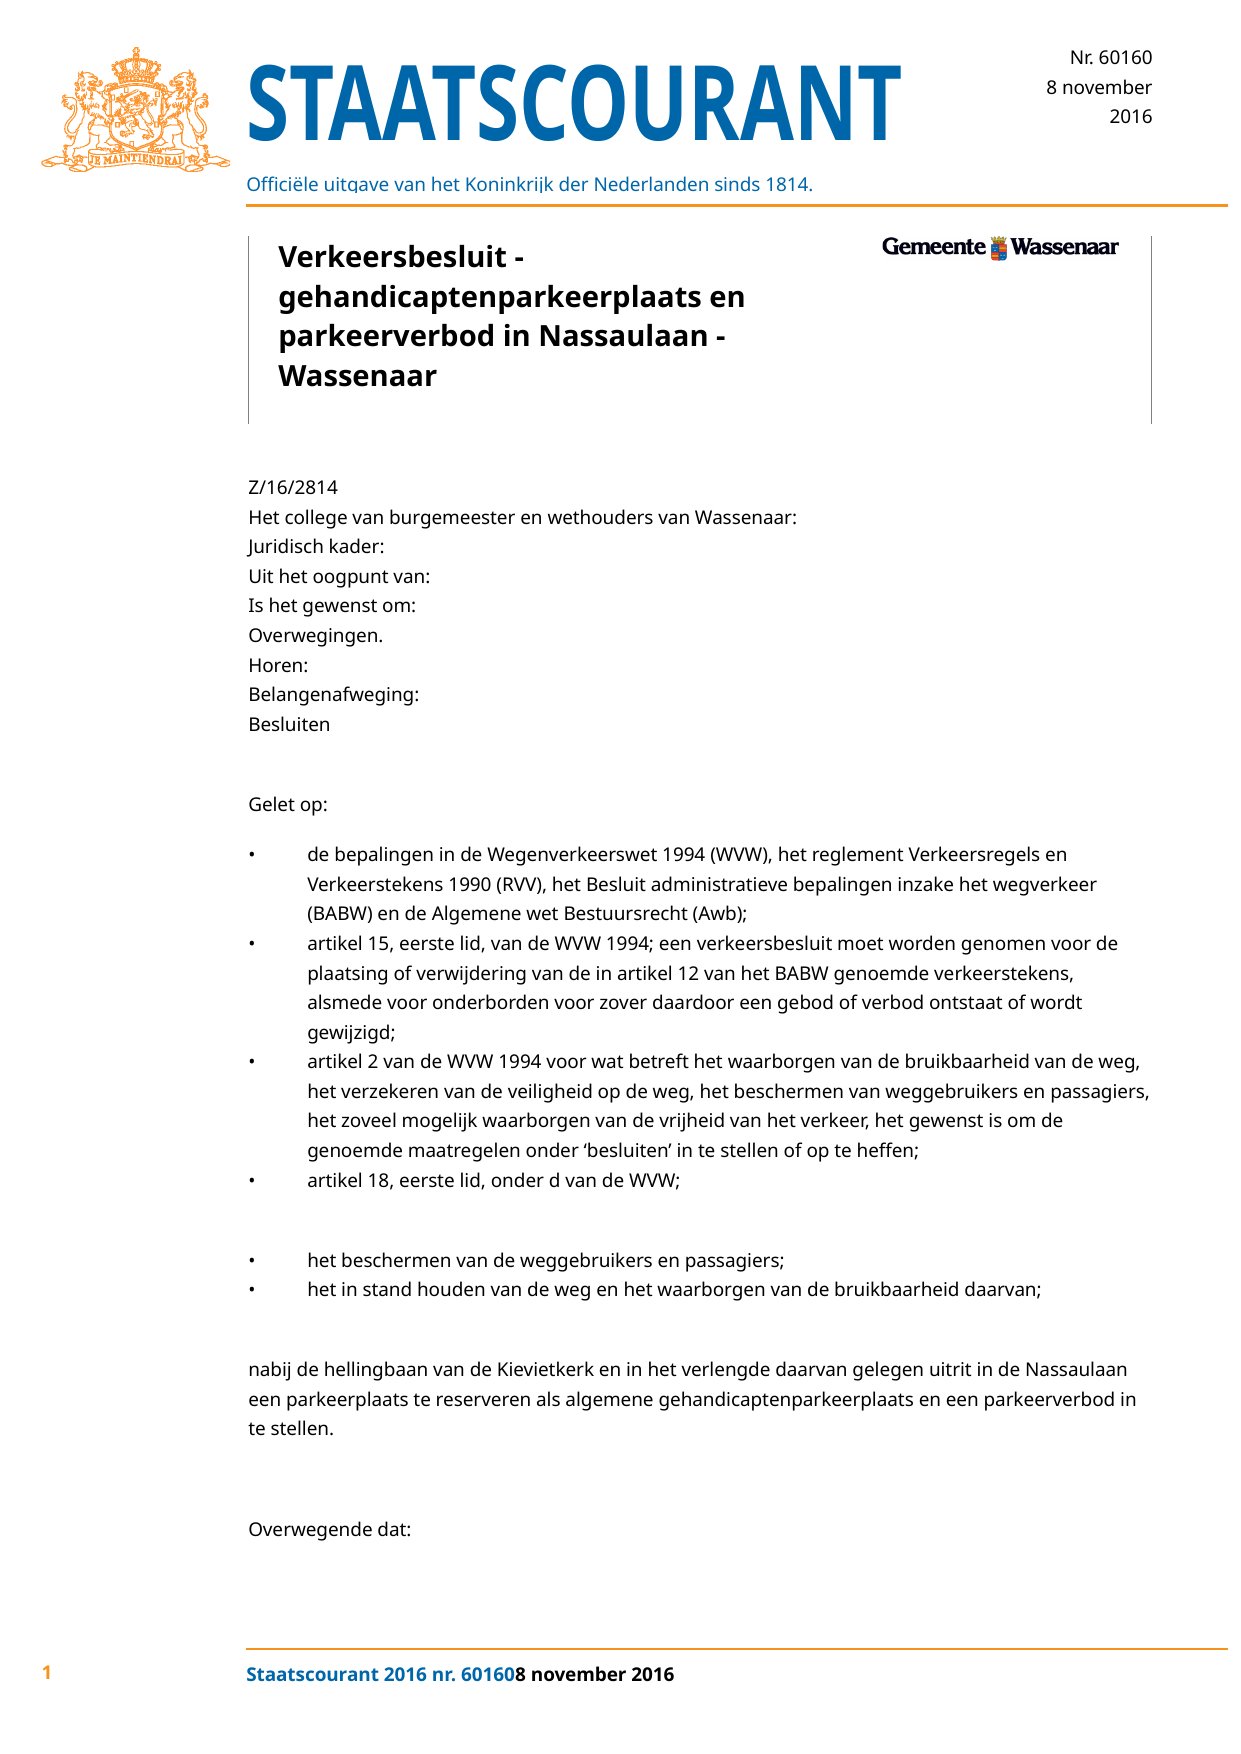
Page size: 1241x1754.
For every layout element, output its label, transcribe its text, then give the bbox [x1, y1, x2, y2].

list het beschermen van de weggebruikers en passagiers; [248, 1247, 1152, 1273]
text Het college van burgemeester en wethouders van Wassenaar: [248, 504, 1152, 530]
list artikel 18, eerste lid, onder d van de WVW; [248, 1167, 1152, 1193]
text Overwegingen. [248, 622, 1152, 648]
text Juridisch kader: [248, 533, 1152, 559]
table_header Verkeersbesluit - gehandicaptenparkeerplaats en parkeerverbod in Nassaulaan - Wassenaar [249, 236, 850, 424]
text Overwegende dat: [248, 1516, 1152, 1542]
text Z/16/2814 [248, 474, 1152, 500]
picture [41, 47, 231, 172]
text Uit het oogpunt van: [248, 563, 1152, 589]
table_header [850, 236, 1151, 424]
text Horen: [248, 652, 1152, 678]
text Besluiten [248, 711, 1152, 737]
list artikel 15, eerste lid, van de WVW 1994; een verkeersbesluit moet worden genomen voor de plaatsing of verwijdering van de in artikel 12 van het BABW genoemde verkeerstekens, alsmede voor onderborden voor zover daardoor een gebod of verbod ontstaat of wordt gewijzigd; [248, 930, 1152, 1045]
text nabij de hellingbaan van de Kievietkerk en in het verlengde daarvan gelegen uitrit in de Nassaulaan een parkeerplaats te reserveren als algemene gehandicaptenparkeerplaats en een parkeerverbod in te stellen. [248, 1356, 1152, 1441]
list artikel 2 van de WVW 1994 voor wat betreft het waarborgen van de bruikbaarheid van de weg, het verzekeren van de veiligheid op de weg, het beschermen van weggebruikers en passagiers, het zoveel mogelijk waarborgen van de vrijheid van het verkeer, het gewenst is om de genoemde maatregelen onder ‘besluiten’ in te stellen of op te heffen; [248, 1048, 1152, 1163]
text Belangenafweging: [248, 681, 1152, 707]
text Gelet op: [248, 791, 1152, 817]
picture [882, 236, 1119, 261]
list het in stand houden van de weg en het waarborgen van de bruikbaarheid daarvan; [248, 1276, 1152, 1302]
list de bepalingen in de Wegenverkeerswet 1994 (WVW), het reglement Verkeersregels en Verkeerstekens 1990 (RVV), het Besluit administratieve bepalingen inzake het wegverkeer (BABW) en de Algemene wet Bestuursrecht (Awb); [248, 841, 1152, 926]
text Is het gewenst om: [248, 593, 1152, 618]
